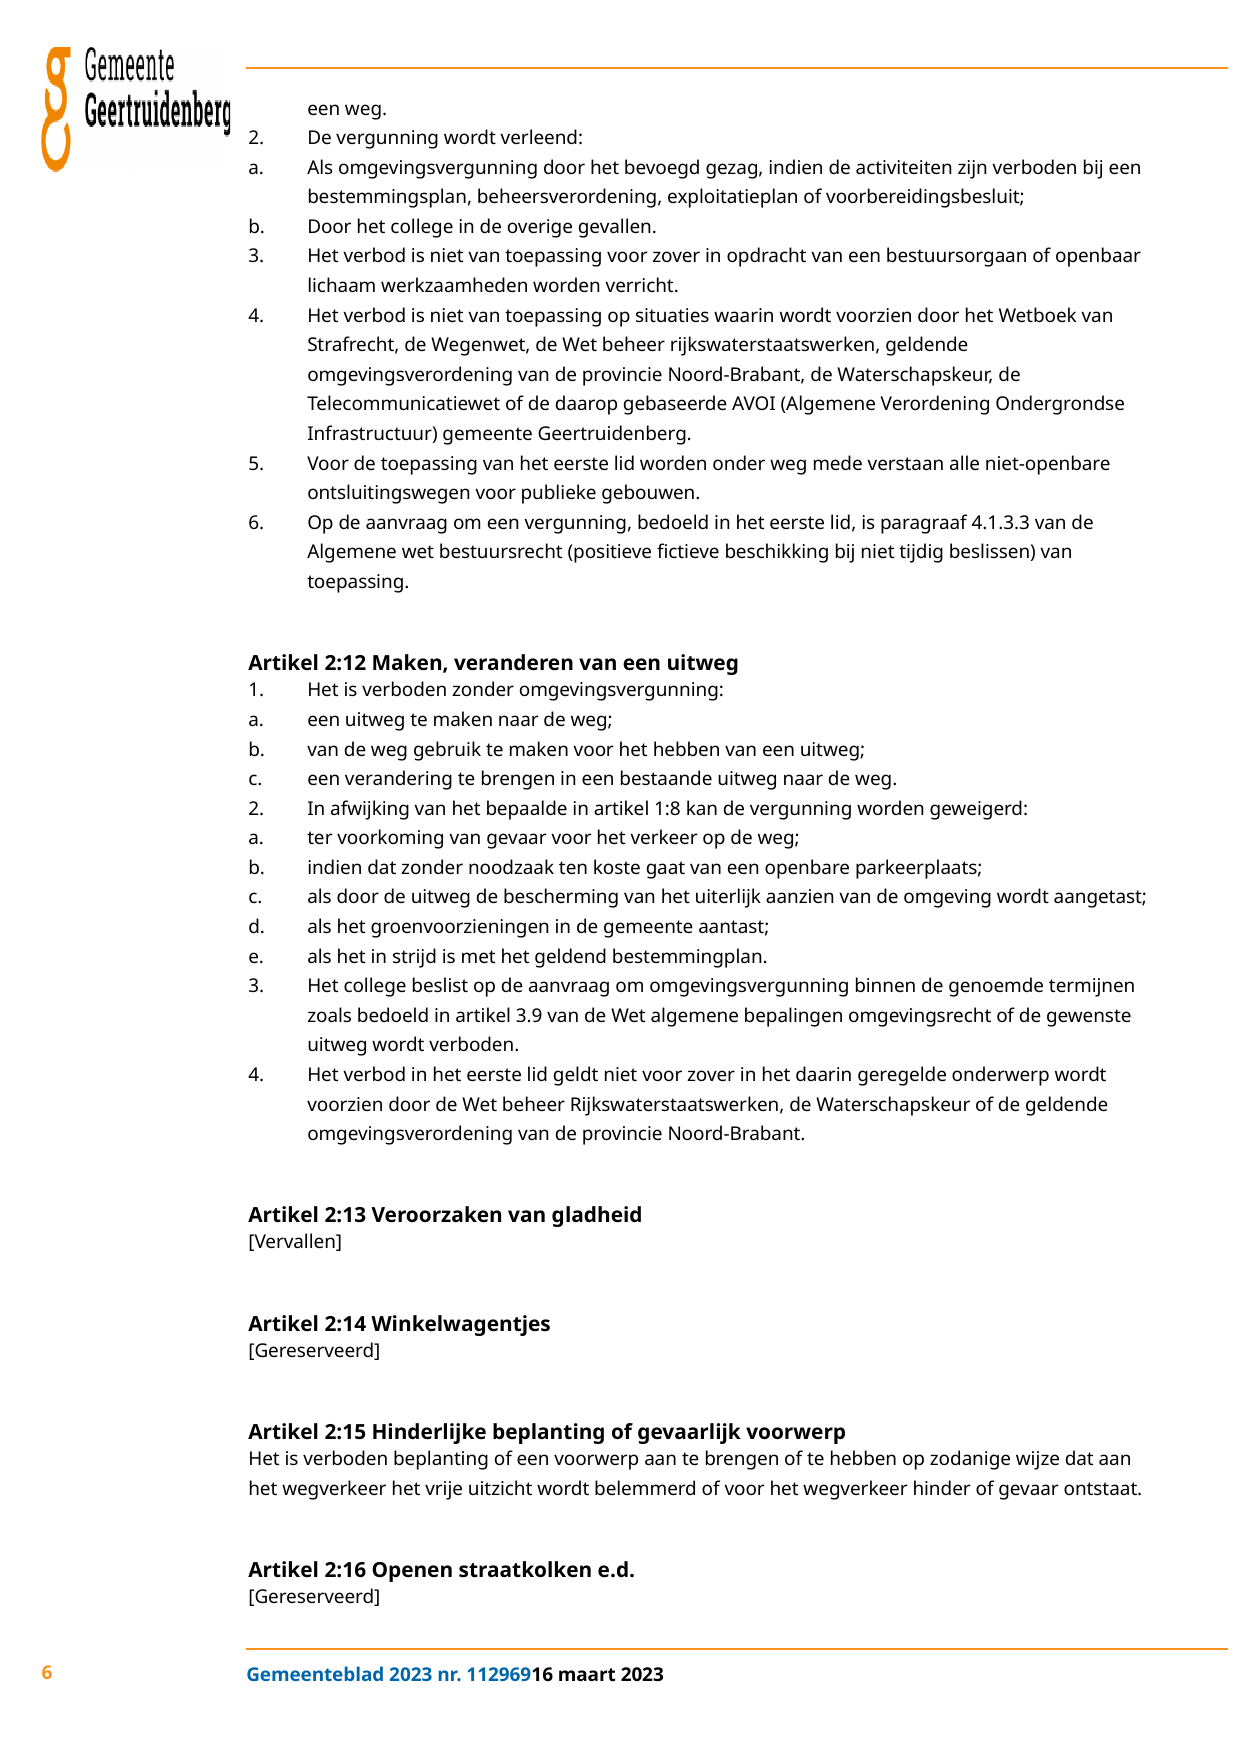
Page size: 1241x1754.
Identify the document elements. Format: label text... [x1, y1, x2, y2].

text Artikel 2:15 Hinderlijke beplanting of gevaarlijk voorwerp [248, 1417, 1152, 1446]
list ter voorkoming van gevaar voor het verkeer op de weg; [248, 824, 1152, 850]
text Artikel 2:14 Winkelwagentjes [248, 1309, 1152, 1337]
list In afwijking van het bepaalde in artikel 1:8 kan de vergunning worden geweigerd: [248, 795, 1152, 821]
text [Gereserveerd] [248, 1337, 1152, 1363]
list Op de aanvraag om een vergunning, bedoeld in het eerste lid, is paragraaf 4.1.3.3 van de Algemene wet bestuursrecht (positieve fictieve beschikking bij niet tijdig beslissen) van toepassing. [248, 509, 1152, 594]
list als door de uitweg de bescherming van het uiterlijk aanzien van de omgeving wordt aangetast; [248, 884, 1152, 909]
list Het college beslist op de aanvraag om omgevingsvergunning binnen de genoemde termijnen zoals bedoeld in artikel 3.9 van de Wet algemene bepalingen omgevingsrecht of de gewenste uitweg wordt verboden. [248, 972, 1152, 1057]
list als het in strijd is met het geldend bestemmingplan. [248, 943, 1152, 968]
text [Vervallen] [248, 1229, 1152, 1254]
text Artikel 2:16 Openen straatkolken e.d. [248, 1555, 1152, 1584]
list Het verbod is niet van toepassing op situaties waarin wordt voorzien door het Wetboek van Strafrecht, de Wegenwet, de Wet beheer rijkswaterstaatswerken, geldende omgevingsverordening van de provincie Noord-Brabant, de Waterschapskeur, de Telecommunicatiewet of de daarop gebaseerde AVOI (Algemene Verordening Ondergrondse Infrastructuur) gemeente Geertruidenberg. [248, 302, 1152, 446]
list Het is verboden zonder omgevingsvergunning: [248, 677, 1152, 702]
list een uitweg te maken naar de weg; [248, 706, 1152, 732]
list als het groenvoorzieningen in de gemeente aantast; [248, 913, 1152, 939]
picture [41, 47, 231, 172]
text Artikel 2:13 Veroorzaken van gladheid [248, 1200, 1152, 1229]
list De vergunning wordt verleend: [248, 124, 1152, 150]
text Artikel 2:12 Maken, veranderen van een uitweg [248, 648, 1152, 677]
list een verandering te brengen in een bestaande uitweg naar de weg. [248, 765, 1152, 791]
list Als omgevingsvergunning door het bevoegd gezag, indien de activiteiten zijn verboden bij een bestemmingsplan, beheersverordening, exploitatieplan of voorbereidingsbesluit; [248, 154, 1152, 209]
text Het is verboden beplanting of een voorwerp aan te brengen of te hebben op zodanige wijze dat aan het wegverkeer het vrije uitzicht wordt belemmerd of voor het wegverkeer hinder of gevaar ontstaat. [248, 1446, 1152, 1501]
list indien dat zonder noodzaak ten koste gaat van een openbare parkeerplaats; [248, 854, 1152, 880]
list van de weg gebruik te maken voor het hebben van een uitweg; [248, 736, 1152, 761]
list een weg. [248, 95, 1152, 121]
list Door het college in de overige gevallen. [248, 213, 1152, 239]
list Het verbod is niet van toepassing voor zover in opdracht van een bestuursorgaan of openbaar lichaam werkzaamheden worden verricht. [248, 243, 1152, 298]
list Voor de toepassing van het eerste lid worden onder weg mede verstaan alle niet-openbare ontsluitingswegen voor publieke gebouwen. [248, 450, 1152, 505]
list Het verbod in het eerste lid geldt niet voor zover in het daarin geregelde onderwerp wordt voorzien door de Wet beheer Rijkswaterstaatswerken, de Waterschapskeur of de geldende omgevingsverordening van de provincie Noord-Brabant. [248, 1061, 1152, 1146]
text [Gereserveerd] [248, 1584, 1152, 1609]
